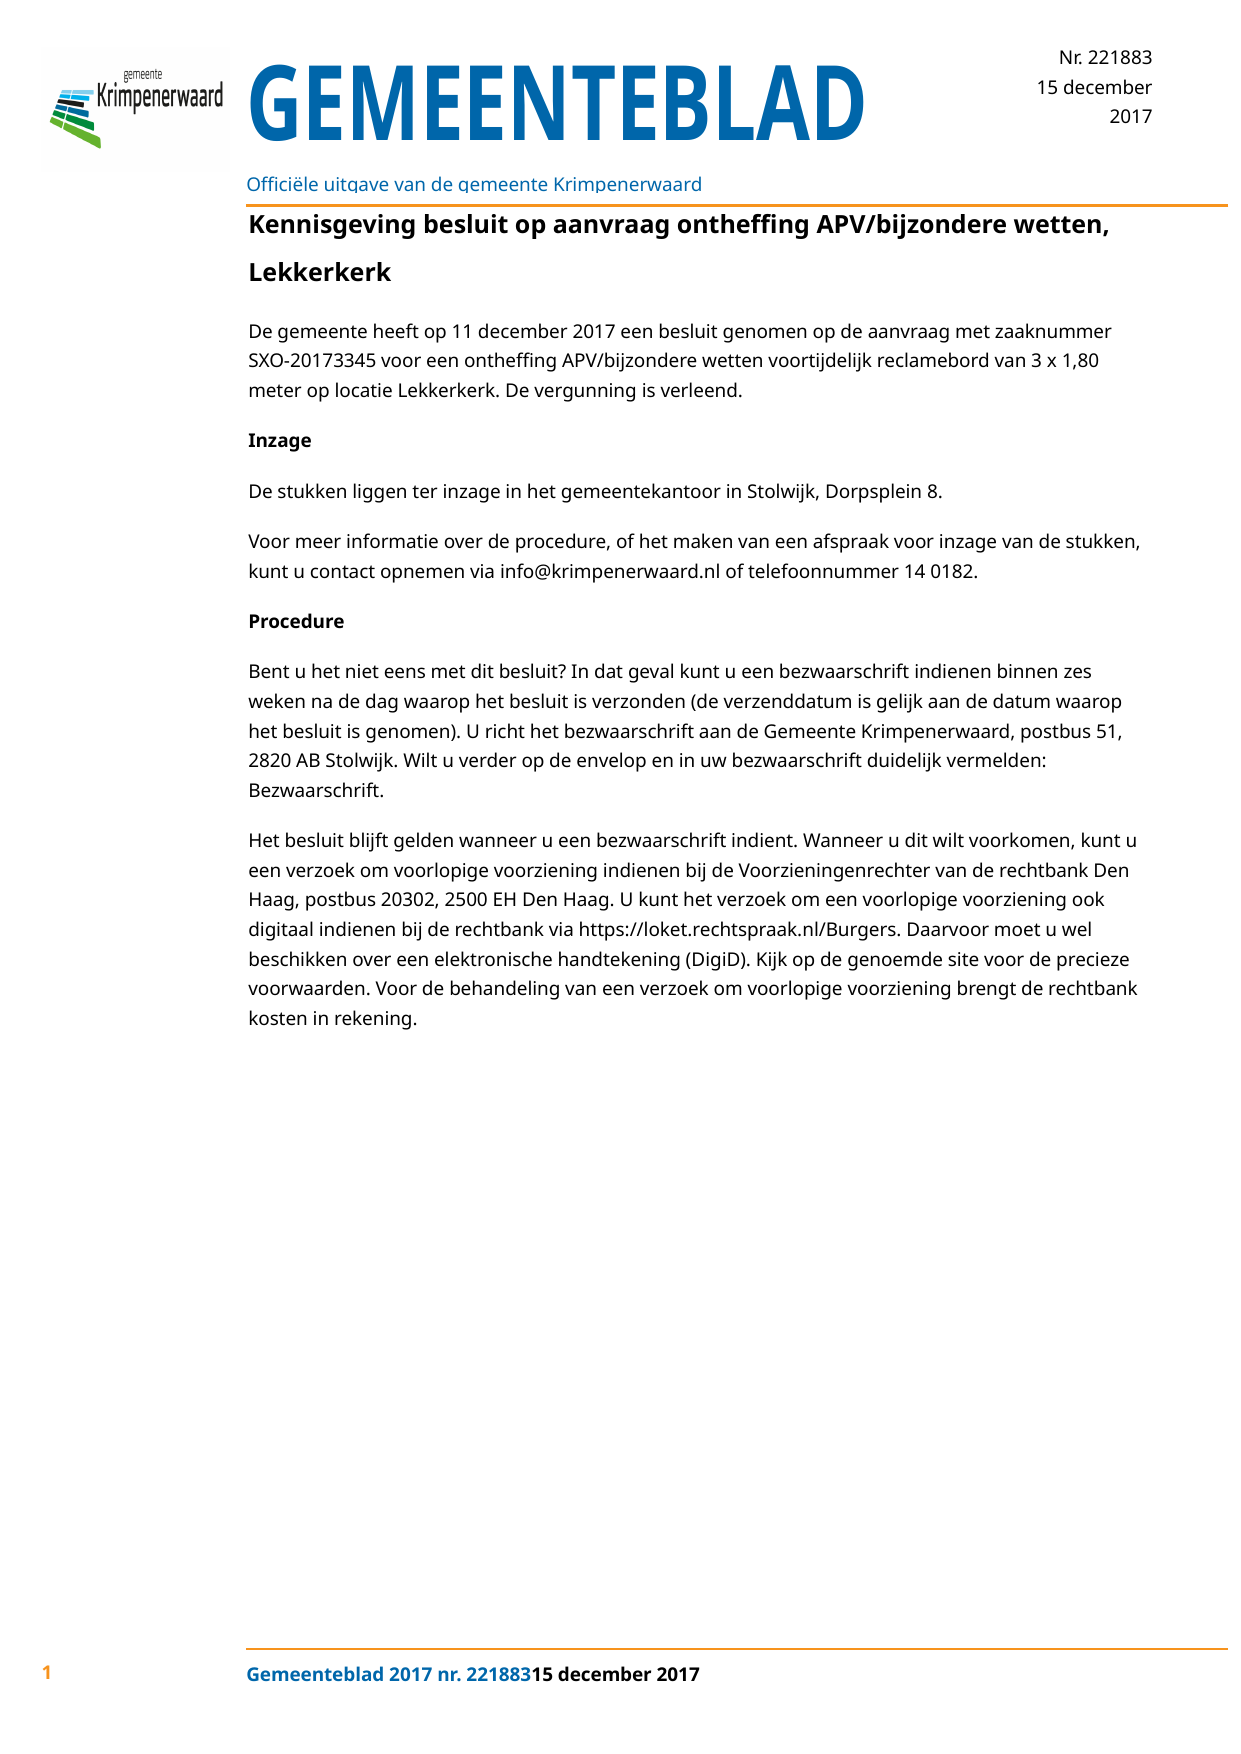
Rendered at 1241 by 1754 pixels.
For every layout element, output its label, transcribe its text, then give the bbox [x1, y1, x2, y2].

text Voor meer informatie over de procedure, of het maken van een afspraak voor inzage van de stukken, kunt u contact opnemen via info@krimpenerwaard.nl of telefoonnummer 14 0182. [248, 528, 1152, 584]
text Procedure [248, 608, 1152, 634]
text Kennisgeving besluit op aanvraag ontheffing APV/bijzondere wetten, Lekkerkerk [248, 207, 1152, 288]
picture [41, 47, 231, 172]
text De stukken liggen ter inzage in het gemeentekantoor in Stolwijk, Dorpsplein 8. [248, 478, 1152, 504]
text De gemeente heeft op 11 december 2017 een besluit genomen op de aanvraag met zaaknummer SXO-20173345 voor een ontheffing APV/bijzondere wetten voortijdelijk reclamebord van 3 x 1,80 meter op locatie Lekkerkerk. De vergunning is verleend. [248, 318, 1152, 403]
text Bent u het niet eens met dit besluit? In dat geval kunt u een bezwaarschrift indienen binnen zes weken na de dag waarop het besluit is verzonden (de verzenddatum is gelijk aan de datum waarop het besluit is genomen). U richt het bezwaarschrift aan de Gemeente Krimpenerwaard, postbus 51, 2820 AB Stolwijk. Wilt u verder op de envelop en in uw bezwaarschrift duidelijk vermelden: Bezwaarschrift. [248, 659, 1152, 803]
text Het besluit blijft gelden wanneer u een bezwaarschrift indient. Wanneer u dit wilt voorkomen, kunt u een verzoek om voorlopige voorziening indienen bij de Voorzieningenrechter van de rechtbank Den Haag, postbus 20302, 2500 EH Den Haag. U kunt het verzoek om een voorlopige voorziening ook digitaal indienen bij de rechtbank via https://loket.rechtspraak.nl/Burgers. Daarvoor moet u wel beschikken over een elektronische handtekening (DigiD). Kijk op de genoemde site voor de precieze voorwaarden. Voor de behandeling van een verzoek om voorlopige voorziening brengt de rechtbank kosten in rekening. [248, 827, 1152, 1031]
text Inzage [248, 427, 1152, 453]
